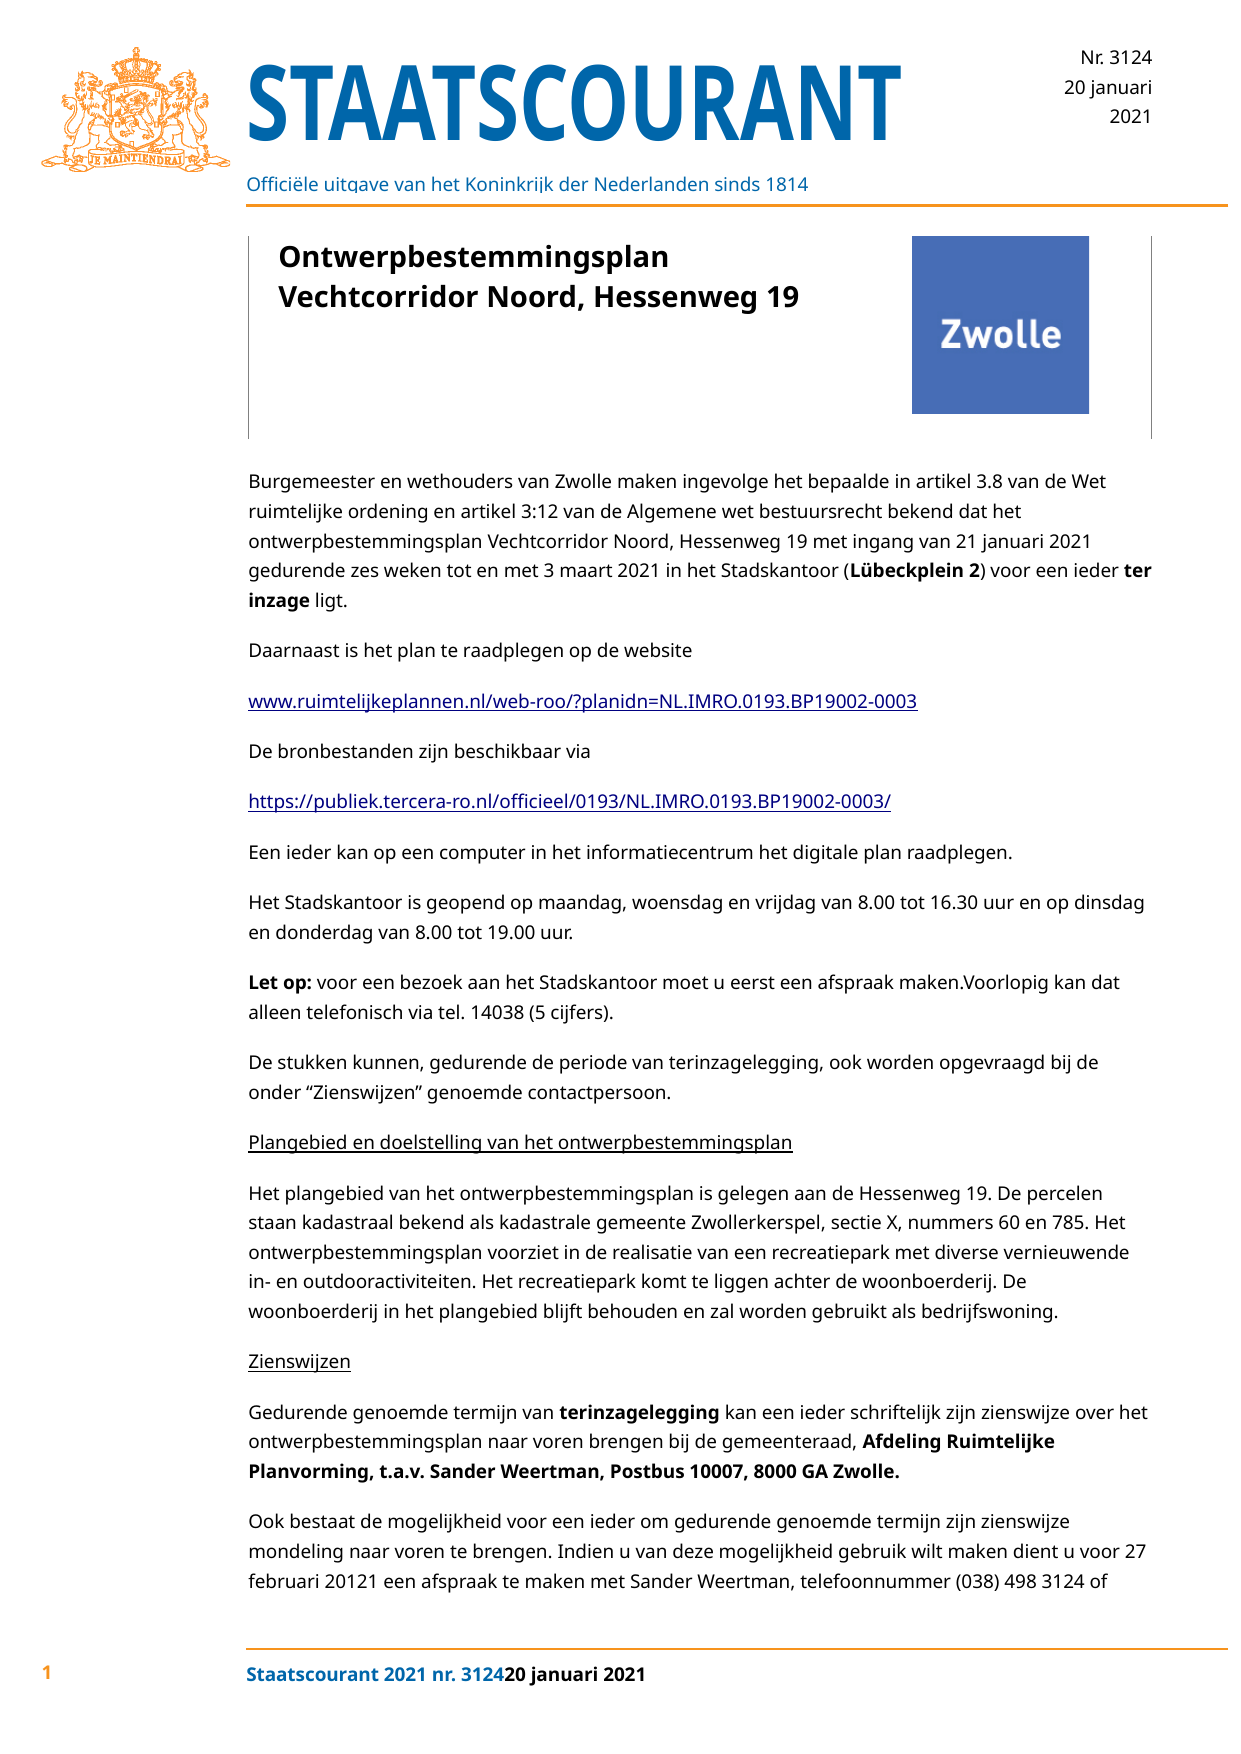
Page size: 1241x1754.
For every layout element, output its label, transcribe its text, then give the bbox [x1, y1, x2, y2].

picture [41, 47, 231, 172]
text Ook bestaat de mogelijkheid voor een ieder om gedurende genoemde termijn zijn zienswijze mondeling naar voren te brengen. Indien u van deze mogelijkheid gebruik wilt maken dient u voor 27 februari 20121 een afspraak te maken met Sander Weertman, telefoonnummer (038) 498 3124 of [248, 1509, 1152, 1593]
text Let op: voor een bezoek aan het Stadskantoor moet u eerst een afspraak maken.Voorlopig kan dat alleen telefonisch via tel. 14038 (5 cijfers). [248, 969, 1152, 1025]
text https://publiek.tercera-ro.nl/officieel/0193/NL.IMRO.0193.BP19002-0003/ [248, 789, 1152, 814]
text www.ruimtelijkeplannen.nl/web-roo/?planidn=NL.IMRO.0193.BP19002-0003 [248, 688, 1152, 713]
text De stukken kunnen, gedurende de periode van terinzagelegging, ook worden opgevraagd bij de onder “Zienswijzen” genoemde contactpersoon. [248, 1049, 1152, 1105]
text Zienswijzen [248, 1349, 1152, 1374]
picture [912, 236, 1090, 414]
text Daarnaast is het plan te raadplegen op de website [248, 637, 1152, 663]
table_header [850, 236, 912, 413]
table_header [850, 414, 1151, 439]
text Gedurende genoemde termijn van terinzagelegging kan een ieder schriftelijk zijn zienswijze over het ontwerpbestemmingsplan naar voren brengen bij de gemeenteraad, Afdeling Ruimtelijke Planvorming, t.a.v. Sander Weertman, Postbus 10007, 8000 GA Zwolle. [248, 1399, 1152, 1484]
table_header Ontwerpbestemmingsplan Vechtcorridor Noord, Hessenweg 19 [249, 236, 850, 439]
text De bronbestanden zijn beschikbaar via [248, 738, 1152, 764]
text Burgemeester en wethouders van Zwolle maken ingevolge het bepaalde in artikel 3.8 van de Wet ruimtelijke ordening en artikel 3:12 van de Algemene wet bestuursrecht bekend dat het ontwerpbestemmingsplan Vechtcorridor Noord, Hessenweg 19 met ingang van 21 januari 2021 gedurende zes weken tot en met 3 maart 2021 in het Stadskantoor (Lübeckplein 2) voor een ieder ter inzage ligt. [248, 469, 1152, 613]
table_header [1090, 236, 1151, 413]
text Het plangebied van het ontwerpbestemmingsplan is gelegen aan de Hessenweg 19. De percelen staan kadastraal bekend als kadastrale gemeente Zwollerkerspel, sectie X, nummers 60 en 785. Het ontwerpbestemmingsplan voorziet in de realisatie van een recreatiepark met diverse vernieuwende in- en outdooractiviteiten. Het recreatiepark komt te liggen achter de woonboerderij. De woonboerderij in het plangebied blijft behouden en zal worden gebruikt als bedrijfswoning. [248, 1180, 1152, 1324]
text Het Stadskantoor is geopend op maandag, woensdag en vrijdag van 8.00 tot 16.30 uur en op dinsdag en donderdag van 8.00 tot 19.00 uur. [248, 889, 1152, 945]
text Plangebied en doelstelling van het ontwerpbestemmingsplan [248, 1129, 1152, 1155]
text Een ieder kan op een computer in het informatiecentrum het digitale plan raadplegen. [248, 839, 1152, 865]
